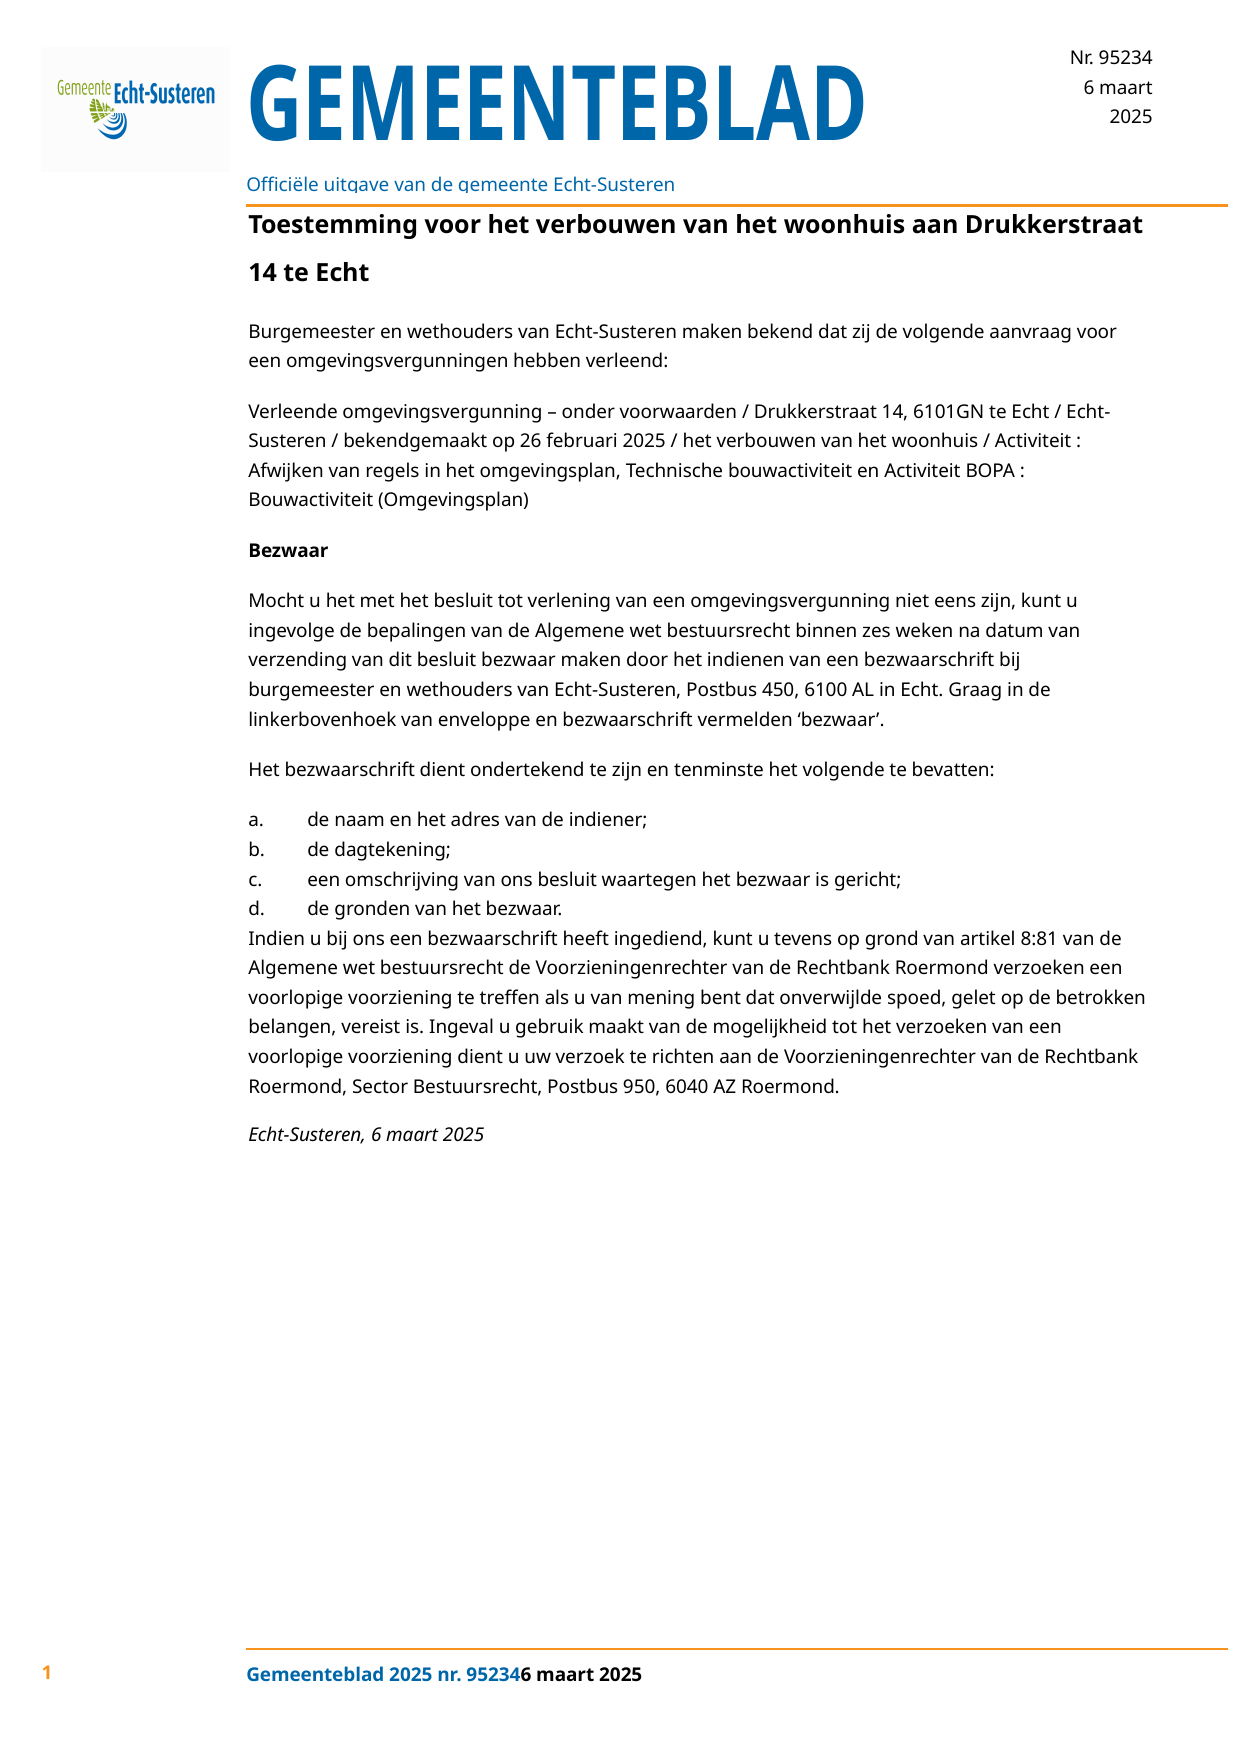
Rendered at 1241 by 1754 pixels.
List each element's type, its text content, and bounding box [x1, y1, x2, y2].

text Bezwaar [248, 537, 1152, 563]
picture [41, 47, 231, 172]
list de gronden van het bezwaar. [248, 895, 1152, 921]
text Burgemeester en wethouders van Echt-Susteren maken bekend dat zij de volgende aanvraag voor een omgevingsvergunningen hebben verleend: [248, 318, 1152, 373]
text Indien u bij ons een bezwaarschrift heeft ingediend, kunt u tevens op grond van artikel 8:81 van de Algemene wet bestuursrecht de Voorzieningenrechter van de Rechtbank Roermond verzoeken een voorlopige voorziening te treffen als u van mening bent dat onverwijlde spoed, gelet op de betrokken belangen, vereist is. Ingeval u gebruik maakt van de mogelijkheid tot het verzoeken van een voorlopige voorziening dient u uw verzoek te richten aan de Voorzieningenrechter van de Rechtbank Roermond, Sector Bestuursrecht, Postbus 950, 6040 AZ Roermond. [248, 925, 1152, 1099]
list de dagtekening; [248, 836, 1152, 862]
list de naam en het adres van de indiener; [248, 807, 1152, 832]
text Toestemming voor het verbouwen van het woonhuis aan Drukkerstraat 14 te Echt [248, 207, 1152, 288]
text Mocht u het met het besluit tot verlening van een omgevingsvergunning niet eens zijn, kunt u ingevolge de bepalingen van de Algemene wet bestuursrecht binnen zes weken na datum van verzending van dit besluit bezwaar maken door het indienen van een bezwaarschrift bij burgemeester en wethouders van Echt-Susteren, Postbus 450, 6100 AL in Echt. Graag in de linkerbovenhoek van enveloppe en bezwaarschrift vermelden ‘bezwaar’. [248, 587, 1152, 732]
list een omschrijving van ons besluit waartegen het bezwaar is gericht; [248, 866, 1152, 892]
text Het bezwaarschrift dient ondertekend te zijn en tenminste het volgende te bevatten: [248, 756, 1152, 782]
text Verleende omgevingsvergunning – onder voorwaarden / Drukkerstraat 14, 6101GN te Echt / Echt-Susteren / bekendgemaakt op 26 februari 2025 / het verbouwen van het woonhuis / Activiteit : Afwijken van regels in het omgevingsplan, Technische bouwactiviteit en Activiteit BOPA : Bouwactiviteit (Omgevingsplan) [248, 398, 1152, 512]
text Echt-Susteren, 6 maart 2025 [248, 1121, 1152, 1146]
